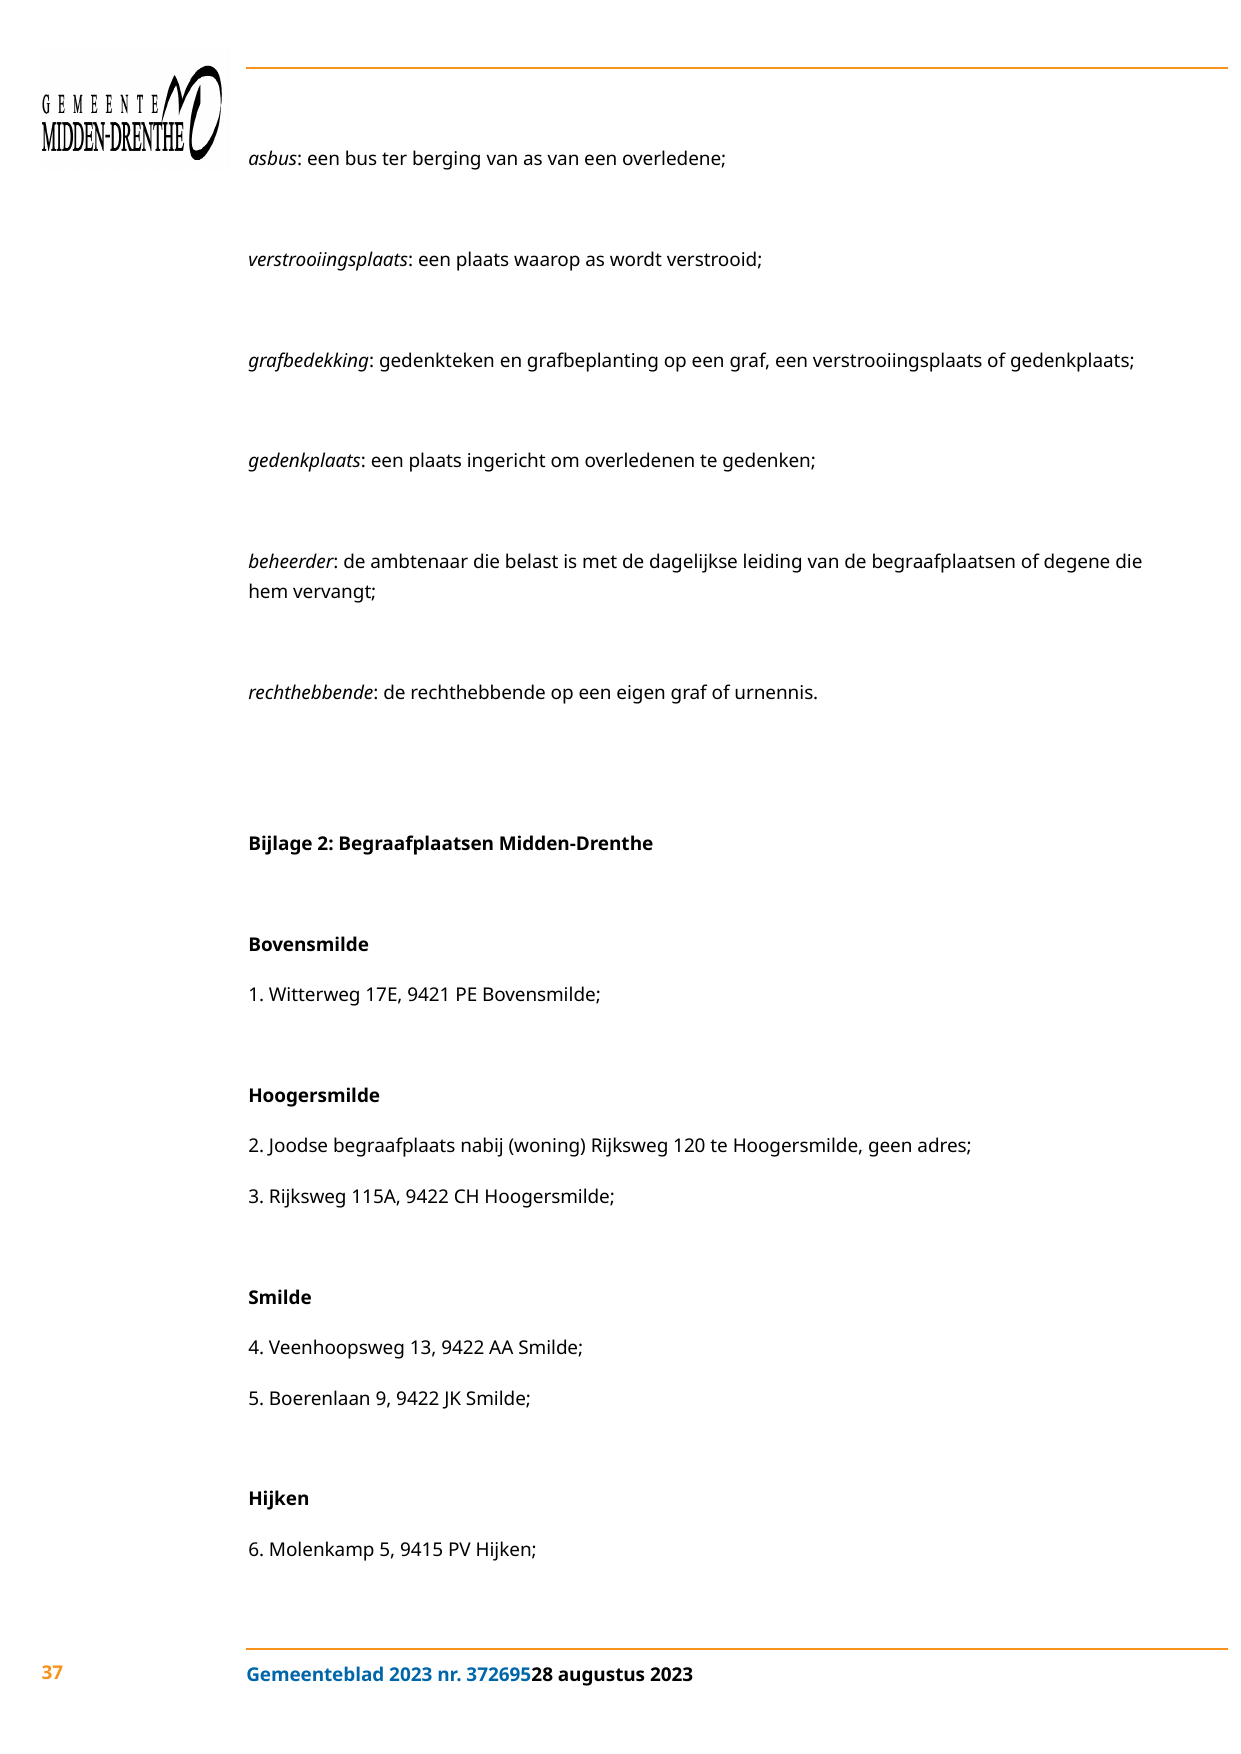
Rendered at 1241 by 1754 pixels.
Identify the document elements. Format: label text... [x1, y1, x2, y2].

text 3. Rijksweg 115A, 9422 CH Hoogersmilde; [248, 1183, 1152, 1209]
text beheerder: de ambtenaar die belast is met de dagelijkse leiding van de begraafplaatsen of degene die hem vervangt; [248, 548, 1152, 604]
text 6. Molenkamp 5, 9415 PV Hijken; [248, 1536, 1152, 1562]
text gedenkplaats: een plaats ingericht om overledenen te gedenken; [248, 448, 1152, 473]
text 4. Veenhoopsweg 13, 9422 AA Smilde; [248, 1334, 1152, 1360]
text verstrooiingsplaats: een plaats waarop as wordt verstrooid; [248, 246, 1152, 272]
picture [41, 47, 231, 172]
text Bovensmilde [248, 931, 1152, 957]
text 1. Witterweg 17E, 9421 PE Bovensmilde; [248, 981, 1152, 1007]
text Bijlage 2: Begraafplaatsen Midden-Drenthe [248, 830, 1152, 856]
text Smilde [248, 1284, 1152, 1310]
text Hijken [248, 1486, 1152, 1511]
text 2. Joodse begraafplaats nabij (woning) Rijksweg 120 te Hoogersmilde, geen adres; [248, 1133, 1152, 1158]
text grafbedekking: gedenkteken en grafbeplanting op een graf, een verstrooiingsplaats of gedenkplaats; [248, 347, 1152, 373]
text 5. Boerenlaan 9, 9422 JK Smilde; [248, 1385, 1152, 1411]
text rechthebbende: de rechthebbende op een eigen graf of urnennis. [248, 679, 1152, 705]
text Hoogersmilde [248, 1082, 1152, 1108]
text asbus: een bus ter berging van as van een overledene; [248, 145, 1152, 171]
